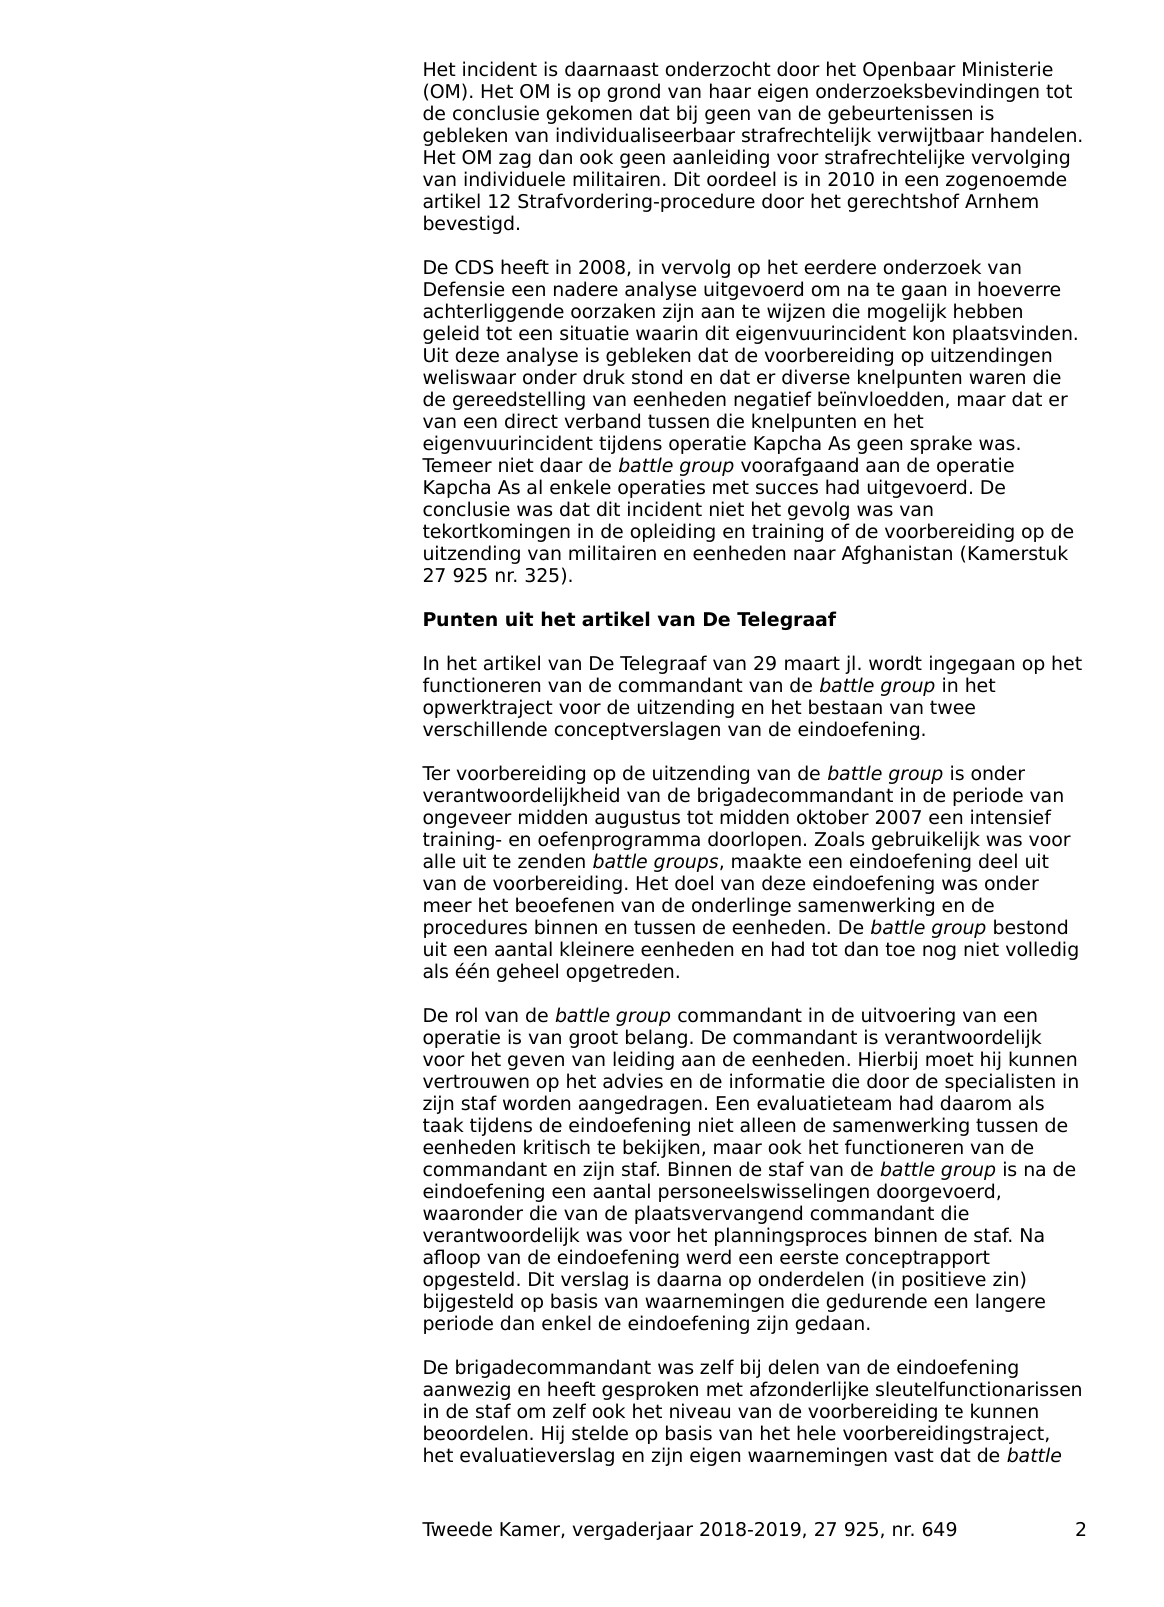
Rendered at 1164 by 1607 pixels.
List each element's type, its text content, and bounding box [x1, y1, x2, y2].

text Het incident is daarnaast onderzocht door het Openbaar Ministerie (OM). Het OM is op grond van haar eigen onderzoeksbevindingen tot de conclusie gekomen dat bij geen van de gebeurtenissen is gebleken van individualiseerbaar strafrechtelijk verwijtbaar handelen. Het OM zag dan ook geen aanleiding voor strafrechtelijke vervolging van individuele militairen. Dit oordeel is in 2010 in een zogenoemde artikel 12 Strafvordering-procedure door het gerechtshof Arnhem bevestigd. [422, 59, 1087, 235]
subtitle Punten uit het artikel van De Telegraaf [422, 609, 1087, 631]
text De CDS heeft in 2008, in vervolg op het eerdere onderzoek van Defensie een nadere analyse uitgevoerd om na te gaan in hoeverre achterliggende oorzaken zijn aan te wijzen die mogelijk hebben geleid tot een situatie waarin dit eigenvuurincident kon plaatsvinden. Uit deze analyse is gebleken dat de voorbereiding op uitzendingen weliswaar onder druk stond en dat er diverse knelpunten waren die de gereedstelling van eenheden negatief beïnvloedden, maar dat er van een direct verband tussen die knelpunten en het eigenvuurincident tijdens operatie Kapcha As geen sprake was. Temeer niet daar de battle group voorafgaand aan de operatie Kapcha As al enkele operaties met succes had uitgevoerd. De conclusie was dat dit incident niet het gevolg was van tekortkomingen in de opleiding en training of de voorbereiding op de uitzending van militairen en eenheden naar Afghanistan (Kamerstuk 27 925 nr. 325). [422, 257, 1087, 587]
text Ter voorbereiding op de uitzending van de battle group is onder verantwoordelijkheid van de brigadecommandant in de periode van ongeveer midden augustus tot midden oktober 2007 een intensief training- en oefenprogramma doorlopen. Zoals gebruikelijk was voor alle uit te zenden battle groups, maakte een eindoefening deel uit van de voorbereiding. Het doel van deze eindoefening was onder meer het beoefenen van de onderlinge samenwerking en de procedures binnen en tussen de eenheden. De battle group bestond uit een aantal kleinere eenheden en had tot dan toe nog niet volledig als één geheel opgetreden. [422, 763, 1087, 983]
text De rol van de battle group commandant in de uitvoering van een operatie is van groot belang. De commandant is verantwoordelijk voor het geven van leiding aan de eenheden. Hierbij moet hij kunnen vertrouwen op het advies en de informatie die door de specialisten in zijn staf worden aangedragen. Een evaluatieteam had daarom als taak tijdens de eindoefening niet alleen de samenwerking tussen de eenheden kritisch te bekijken, maar ook het functioneren van de commandant en zijn staf. Binnen de staf van de battle group is na de eindoefening een aantal personeelswisselingen doorgevoerd, waaronder die van de plaatsvervangend commandant die verantwoordelijk was voor het planningsproces binnen de staf. Na afloop van de eindoefening werd een eerste conceptrapport opgesteld. Dit verslag is daarna op onderdelen (in positieve zin) bijgesteld op basis van waarnemingen die gedurende een langere periode dan enkel de eindoefening zijn gedaan. [422, 1005, 1087, 1335]
text In het artikel van De Telegraaf van 29 maart jl. wordt ingegaan op het functioneren van de commandant van de battle group in het opwerktraject voor de uitzending en het bestaan van twee verschillende conceptverslagen van de eindoefening. [422, 653, 1087, 741]
text De brigadecommandant was zelf bij delen van de eindoefening aanwezig en heeft gesproken met afzonderlijke sleutelfunctionarissen in de staf om zelf ook het niveau van de voorbereiding te kunnen beoordelen. Hij stelde op basis van het hele voorbereidingstraject, het evaluatieverslag en zijn eigen waarnemingen vast dat de battle [422, 1357, 1087, 1467]
